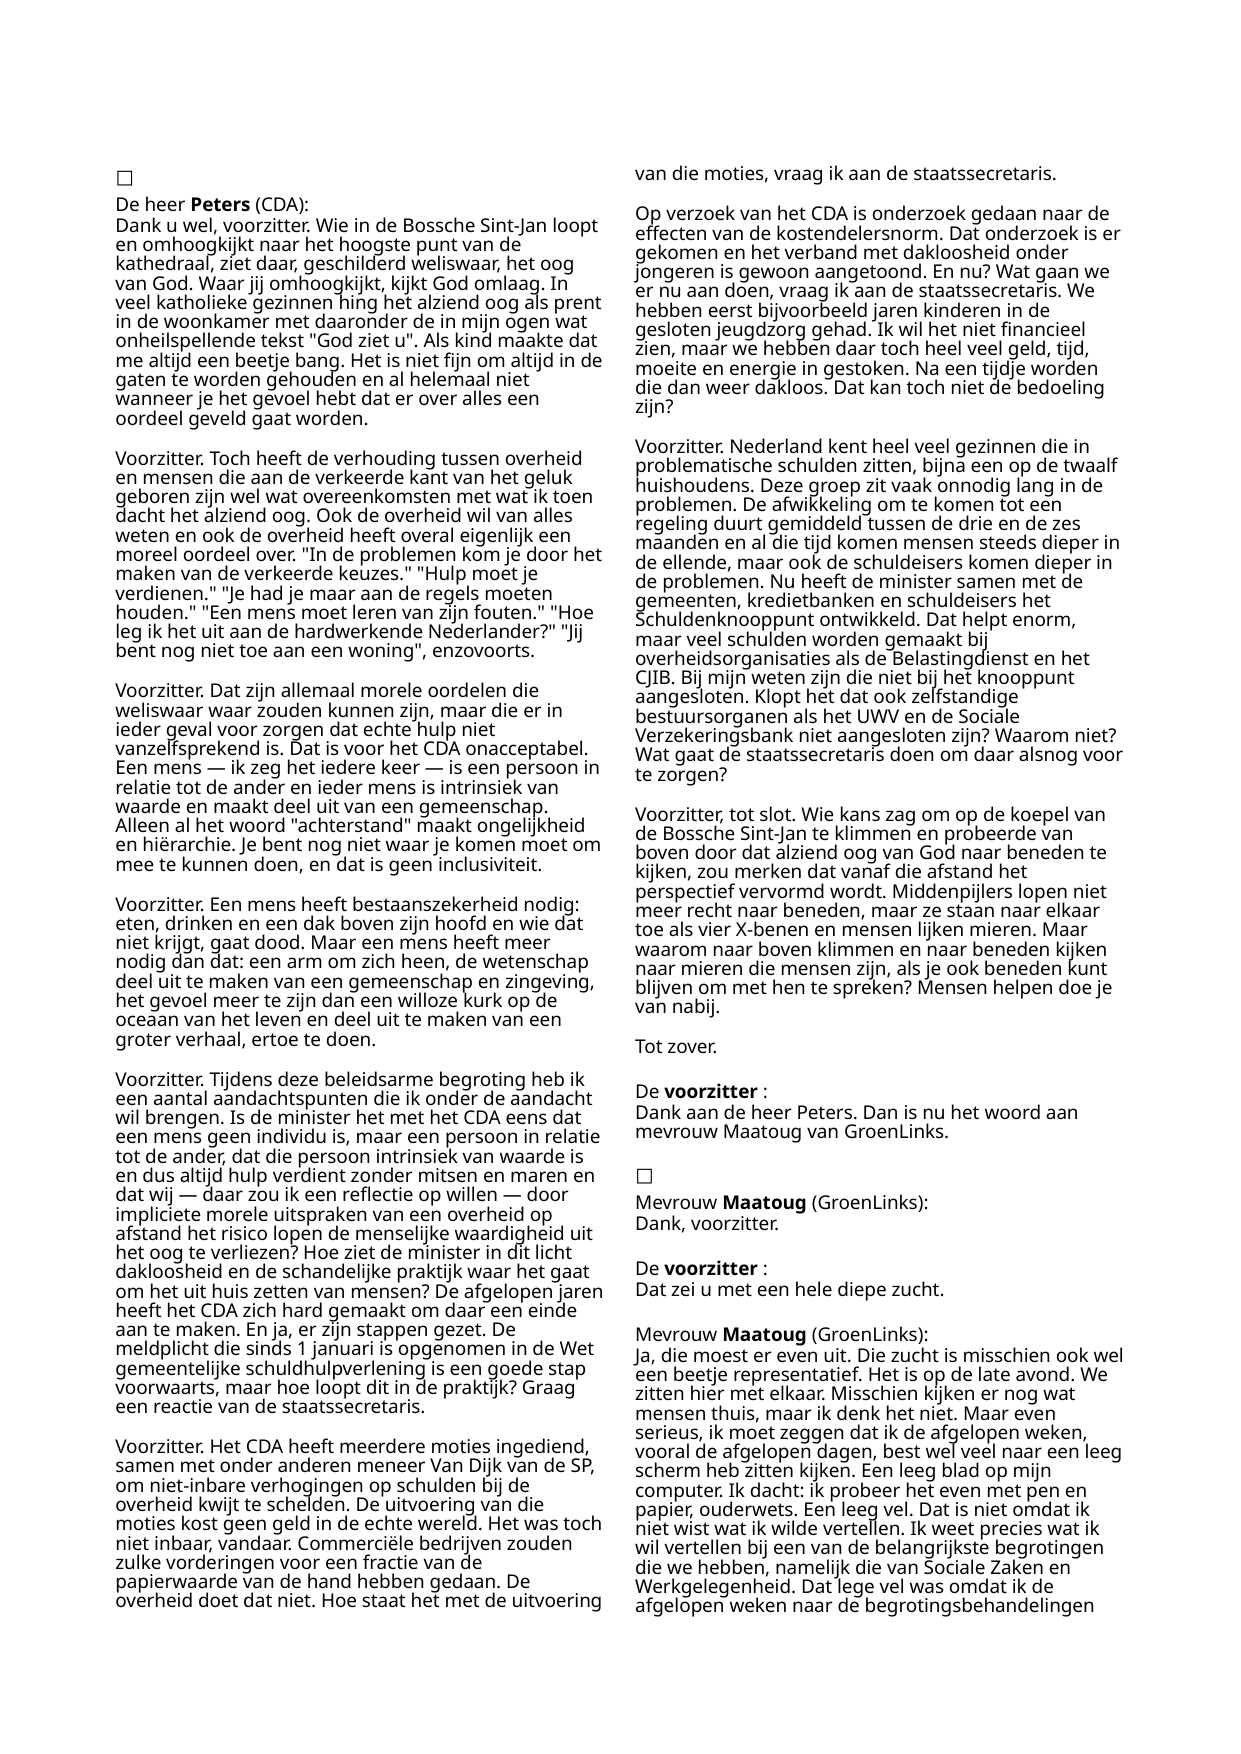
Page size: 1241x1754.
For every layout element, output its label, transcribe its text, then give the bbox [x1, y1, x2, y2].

text Mevrouw Maatoug (GroenLinks): [635, 1189, 1125, 1215]
text De voorzitter : [635, 1255, 1125, 1281]
text Voorzitter. Tijdens deze beleidsarme begroting heb ik een aantal aandachtspunten die ik onder de aandacht wil brengen. Is de minister het met het CDA eens dat een mens geen individu is, maar een persoon in relatie tot de ander, dat die persoon intrinsiek van waarde is en dus altijd hulp verdient zonder mitsen en maren en dat wij — daar zou ik een reflectie op willen — door impliciete morele uitspraken van een overheid op afstand het risico lopen de menselijke waardigheid uit het oog te verliezen? Hoe ziet de minister in dit licht dakloosheid en de schandelijke praktijk waar het gaat om het uit huis zetten van mensen? De afgelopen jaren heeft het CDA zich hard gemaakt om daar een einde aan te maken. En ja, er zijn stappen gezet. De meldplicht die sinds 1 januari is opgenomen in de Wet gemeentelijke schuldhulpverlening is een goede stap voorwaarts, maar hoe loopt dit in de praktijk? Graag een reactie van de staatssecretaris. [115, 1071, 605, 1417]
text Voorzitter. Dat zijn allemaal morele oordelen die weliswaar waar zouden kunnen zijn, maar die er in ieder geval voor zorgen dat echte hulp niet vanzelfsprekend is. Dat is voor het CDA onacceptabel. Een mens — ik zeg het iedere keer — is een persoon in relatie tot de ander en ieder mens is intrinsiek van waarde en maakt deel uit van een gemeenschap. Alleen al het woord "achterstand" maakt ongelijkheid en hiërarchie. Je bent nog niet waar je komen moet om mee te kunnen doen, en dat is geen inclusiviteit. [115, 682, 605, 875]
text De heer Peters (CDA): [115, 191, 605, 217]
text Dank, voorzitter. [635, 1215, 1125, 1234]
text Dank u wel, voorzitter. Wie in de Bossche Sint-Jan loopt en omhoogkijkt naar het hoogste punt van de kathedraal, ziet daar, geschilderd weliswaar, het oog van God. Waar jij omhoogkijkt, kijkt God omlaag. In veel katholieke gezinnen hing het alziend oog als prent in de woonkamer met daaronder de in mijn ogen wat onheilspellende tekst "God ziet u". Als kind maakte dat me altijd een beetje bang. Het is niet fijn om altijd in de gaten te worden gehouden en al helemaal niet wanneer je het gevoel hebt dat er over alles een oordeel geveld gaat worden. [115, 217, 605, 429]
text Voorzitter. Het CDA heeft meerdere moties ingediend, samen met onder anderen meneer Van Dijk van de SP, om niet-inbare verhogingen op schulden bij de overheid kwijt te schelden. De uitvoering van die moties kost geen geld in de echte wereld. Het was toch niet inbaar, vandaar. Commerciële bedrijven zouden zulke vorderingen voor een fractie van de papierwaarde van de hand hebben gedaan. De overheid doet dat niet. Hoe staat het met de uitvoering [115, 1438, 605, 1612]
text Dat zei u met een hele diepe zucht. [635, 1281, 1125, 1300]
text ⬜ [115, 165, 605, 191]
text Tot zover. [635, 1038, 1125, 1058]
text Voorzitter. Een mens heeft bestaanszekerheid nodig: eten, drinken en een dak boven zijn hoofd en wie dat niet krijgt, gaat dood. Maar een mens heeft meer nodig dan dat: een arm om zich heen, de wetenschap deel uit te maken van een gemeenschap en zingeving, het gevoel meer te zijn dan een willoze kurk op de oceaan van het leven en deel uit te maken van een groter verhaal, ertoe te doen. [115, 896, 605, 1050]
text Ja, die moest er even uit. Die zucht is misschien ook wel een beetje representatief. Het is op de late avond. We zitten hier met elkaar. Misschien kijken er nog wat mensen thuis, maar ik denk het niet. Maar even serieus, ik moet zeggen dat ik de afgelopen weken, vooral de afgelopen dagen, best wel veel naar een leeg scherm heb zitten kijken. Een leeg blad op mijn computer. Ik dacht: ik probeer het even met pen en papier, ouderwets. Een leeg vel. Dat is niet omdat ik niet wist wat ik wilde vertellen. Ik weet precies wat ik wil vertellen bij een van de belangrijkste begrotingen die we hebben, namelijk die van Sociale Zaken en Werkgelegenheid. Dat lege vel was omdat ik de afgelopen weken naar de begrotingsbehandelingen [635, 1347, 1125, 1616]
text Voorzitter. Nederland kent heel veel gezinnen die in problematische schulden zitten, bijna een op de twaalf huishoudens. Deze groep zit vaak onnodig lang in de problemen. De afwikkeling om te komen tot een regeling duurt gemiddeld tussen de drie en de zes maanden en al die tijd komen mensen steeds dieper in de ellende, maar ook de schuldeisers komen dieper in de problemen. Nu heeft de minister samen met de gemeenten, kredietbanken en schuldeisers het Schuldenknooppunt ontwikkeld. Dat helpt enorm, maar veel schulden worden gemaakt bij overheidsorganisaties als de Belastingdienst en het CJIB. Bij mijn weten zijn die niet bij het knooppunt aangesloten. Klopt het dat ook zelfstandige bestuursorganen als het UWV en de Sociale Verzekeringsbank niet aangesloten zijn? Waarom niet? Wat gaat de staatssecretaris doen om daar alsnog voor te zorgen? [635, 438, 1125, 785]
text Voorzitter. Toch heeft de verhouding tussen overheid en mensen die aan de verkeerde kant van het geluk geboren zijn wel wat overeenkomsten met wat ik toen dacht het alziend oog. Ook de overheid wil van alles weten en ook de overheid heeft overal eigenlijk een moreel oordeel over. "In de problemen kom je door het maken van de verkeerde keuzes." "Hulp moet je verdienen." "Je had je maar aan de regels moeten houden." "Een mens moet leren van zijn fouten." "Hoe leg ik het uit aan de hardwerkende Nederlander?" "Jij bent nog niet toe aan een woning", enzovoorts. [115, 449, 605, 662]
text Voorzitter, tot slot. Wie kans zag om op de koepel van de Bossche Sint-Jan te klimmen en probeerde van boven door dat alziend oog van God naar beneden te kijken, zou merken dat vanaf die afstand het perspectief vervormd wordt. Middenpijlers lopen niet meer recht naar beneden, maar ze staan naar elkaar toe als vier X-benen en mensen lijken mieren. Maar waarom naar boven klimmen en naar beneden kijken naar mieren die mensen zijn, als je ook beneden kunt blijven om met hen te spreken? Mensen helpen doe je van nabij. [635, 806, 1125, 1018]
text Mevrouw Maatoug (GroenLinks): [635, 1321, 1125, 1347]
text Dank aan de heer Peters. Dan is nu het woord aan mevrouw Maatoug van GroenLinks. [635, 1104, 1125, 1143]
text De voorzitter : [635, 1078, 1125, 1104]
text van die moties, vraag ik aan de staatssecretaris. [635, 165, 1125, 184]
text Op verzoek van het CDA is onderzoek gedaan naar de effecten van de kostendelersnorm. Dat onderzoek is er gekomen en het verband met dakloosheid onder jongeren is gewoon aangetoond. En nu? Wat gaan we er nu aan doen, vraag ik aan de staatssecretaris. We hebben eerst bijvoorbeeld jaren kinderen in de gesloten jeugdzorg gehad. Ik wil het niet financieel zien, maar we hebben daar toch heel veel geld, tijd, moeite en energie in gestoken. Na een tijdje worden die dan weer dakloos. Dat kan toch niet de bedoeling zijn? [635, 205, 1125, 417]
text ⬜ [635, 1163, 1125, 1189]
